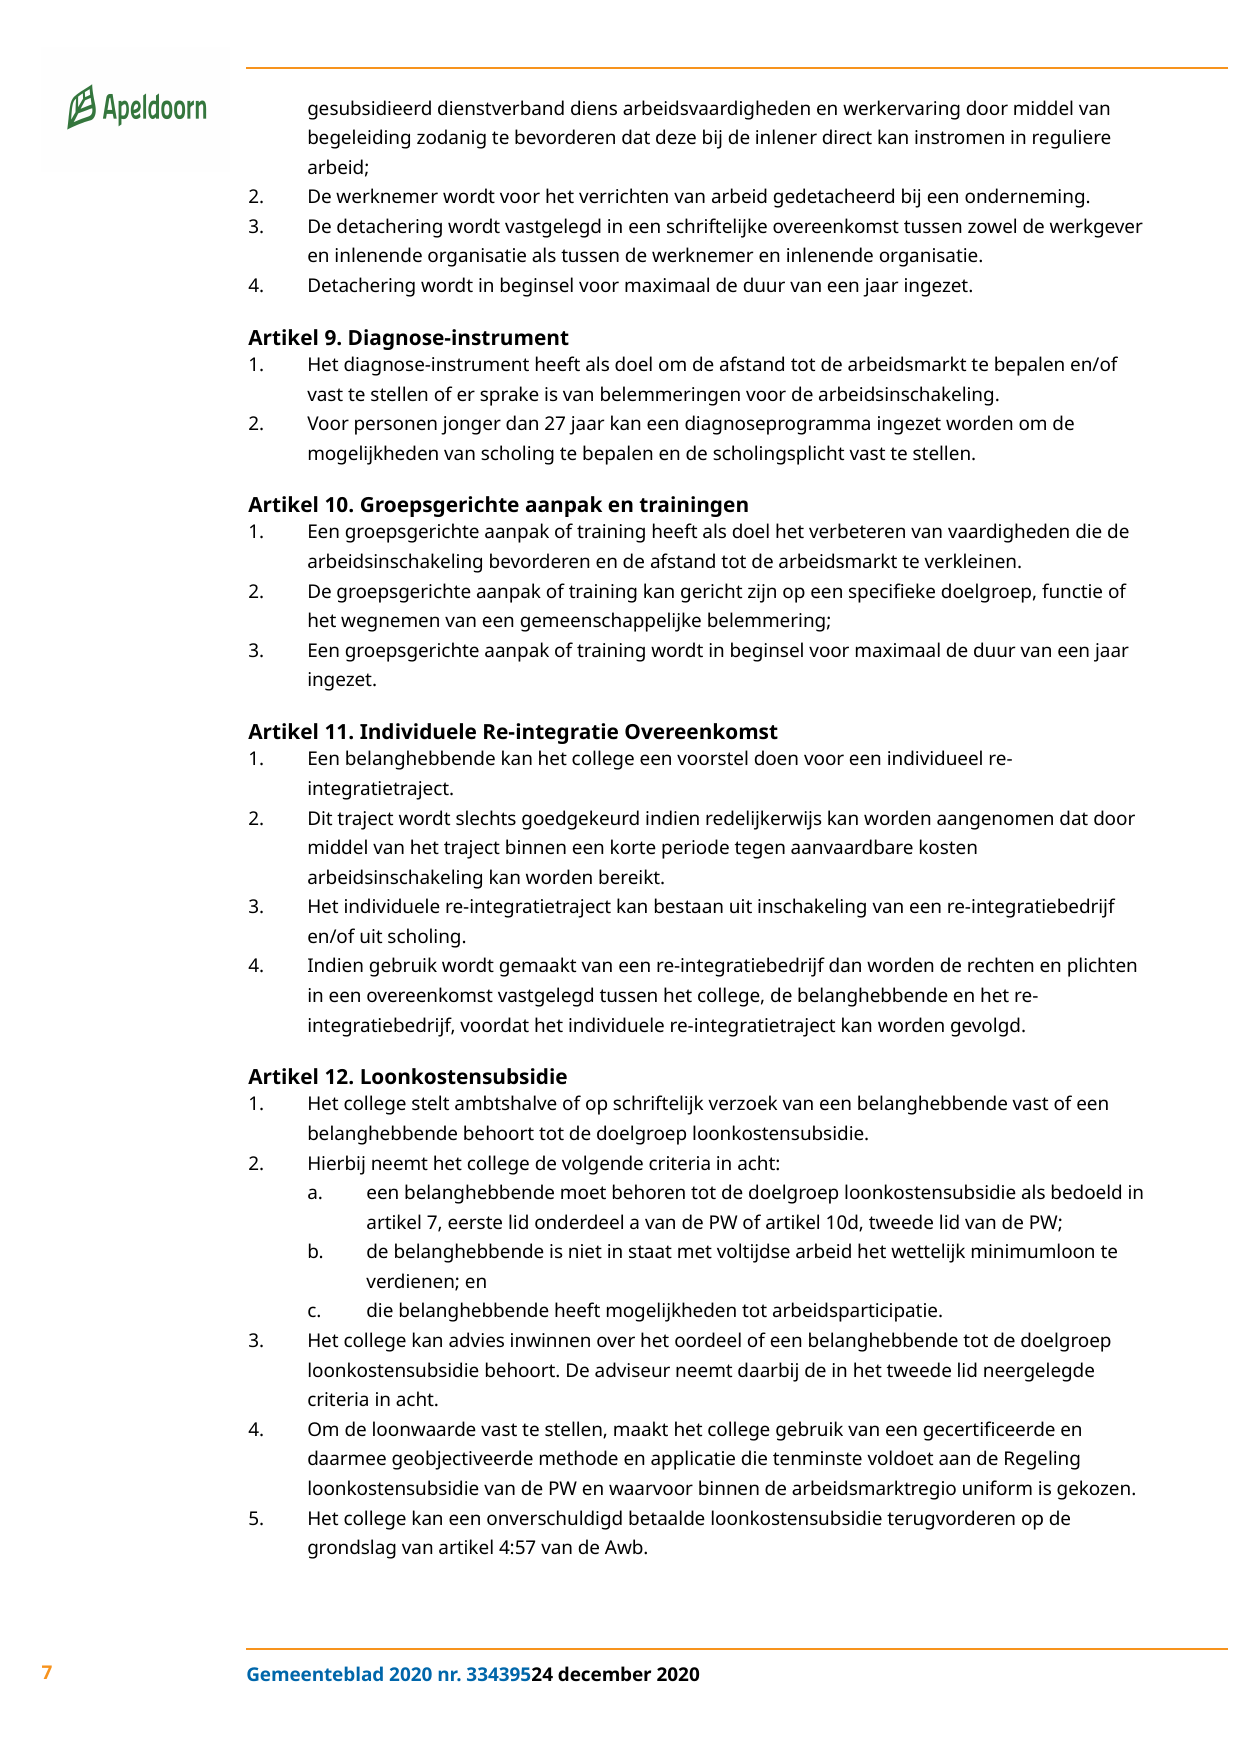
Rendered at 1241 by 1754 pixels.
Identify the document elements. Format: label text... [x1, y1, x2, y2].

text Artikel 12. Loonkostensubsidie [248, 1062, 1152, 1091]
list Hierbij neemt het college de volgende criteria in acht: [248, 1150, 1152, 1176]
picture [41, 47, 231, 172]
list Een groepsgerichte aanpak of training wordt in beginsel voor maximaal de duur van een jaar ingezet. [248, 637, 1152, 692]
text Artikel 9. Diagnose-instrument [248, 323, 1152, 351]
text Artikel 10. Groepsgerichte aanpak en trainingen [248, 490, 1152, 519]
list De detachering wordt vastgelegd in een schriftelijke overeenkomst tussen zowel de werkgever en inlenende organisatie als tussen de werknemer en inlenende organisatie. [248, 213, 1152, 268]
list die belanghebbende heeft mogelijkheden tot arbeidsparticipatie. [307, 1298, 1152, 1323]
list Het college kan een onverschuldigd betaalde loonkostensubsidie terugvorderen op de grondslag van artikel 4:57 van de Awb. [248, 1505, 1152, 1560]
list Het diagnose-instrument heeft als doel om de afstand tot de arbeidsmarkt te bepalen en/of vast te stellen of er sprake is van belemmeringen voor de arbeidsinschakeling. [248, 351, 1152, 406]
list Het college kan advies inwinnen over het oordeel of een belanghebbende tot de doelgroep loonkostensubsidie behoort. De adviseur neemt daarbij de in het tweede lid neergelegde criteria in acht. [248, 1327, 1152, 1412]
list gesubsidieerd dienstverband diens arbeidsvaardigheden en werkervaring door middel van begeleiding zodanig te bevorderen dat deze bij de inlener direct kan instromen in reguliere arbeid; [248, 95, 1152, 180]
list Het individuele re-integratietraject kan bestaan uit inschakeling van een re-integratiebedrijf en/of uit scholing. [248, 893, 1152, 949]
list de belanghebbende is niet in staat met voltijdse arbeid het wettelijk minimumloon te verdienen; en [307, 1238, 1152, 1294]
list Detachering wordt in beginsel voor maximaal de duur van een jaar ingezet. [248, 272, 1152, 298]
text Artikel 11. Individuele Re-integratie Overeenkomst [248, 717, 1152, 746]
list De groepsgerichte aanpak of training kan gericht zijn op een specifieke doelgroep, functie of het wegnemen van een gemeenschappelijke belemmering; [248, 578, 1152, 633]
list Voor personen jonger dan 27 jaar kan een diagnoseprogramma ingezet worden om de mogelijkheden van scholing te bepalen en de scholingsplicht vast te stellen. [248, 410, 1152, 466]
list een belanghebbende moet behoren tot de doelgroep loonkostensubsidie als bedoeld in artikel 7, eerste lid onderdeel a van de PW of artikel 10d, tweede lid van de PW; [307, 1179, 1152, 1235]
list De werknemer wordt voor het verrichten van arbeid gedetacheerd bij een onderneming. [248, 183, 1152, 209]
list Dit traject wordt slechts goedgekeurd indien redelijkerwijs kan worden aangenomen dat door middel van het traject binnen een korte periode tegen aanvaardbare kosten arbeidsinschakeling kan worden bereikt. [248, 805, 1152, 889]
list Het college stelt ambtshalve of op schriftelijk verzoek van een belanghebbende vast of een belanghebbende behoort tot de doelgroep loonkostensubsidie. [248, 1091, 1152, 1146]
list Een groepsgerichte aanpak of training heeft als doel het verbeteren van vaardigheden die de arbeidsinschakeling bevorderen en de afstand tot de arbeidsmarkt te verkleinen. [248, 519, 1152, 574]
list Om de loonwaarde vast te stellen, maakt het college gebruik van een gecertificeerde en daarmee geobjectiveerde methode en applicatie die tenminste voldoet aan de Regeling loonkostensubsidie van de PW en waarvoor binnen de arbeidsmarktregio uniform is gekozen. [248, 1416, 1152, 1501]
list Indien gebruik wordt gemaakt van een re-integratiebedrijf dan worden de rechten en plichten in een overeenkomst vastgelegd tussen het college, de belanghebbende en het re-integratiebedrijf, voordat het individuele re-integratietraject kan worden gevolgd. [248, 953, 1152, 1037]
list Een belanghebbende kan het college een voorstel doen voor een individueel re-integratietraject. [248, 746, 1152, 801]
